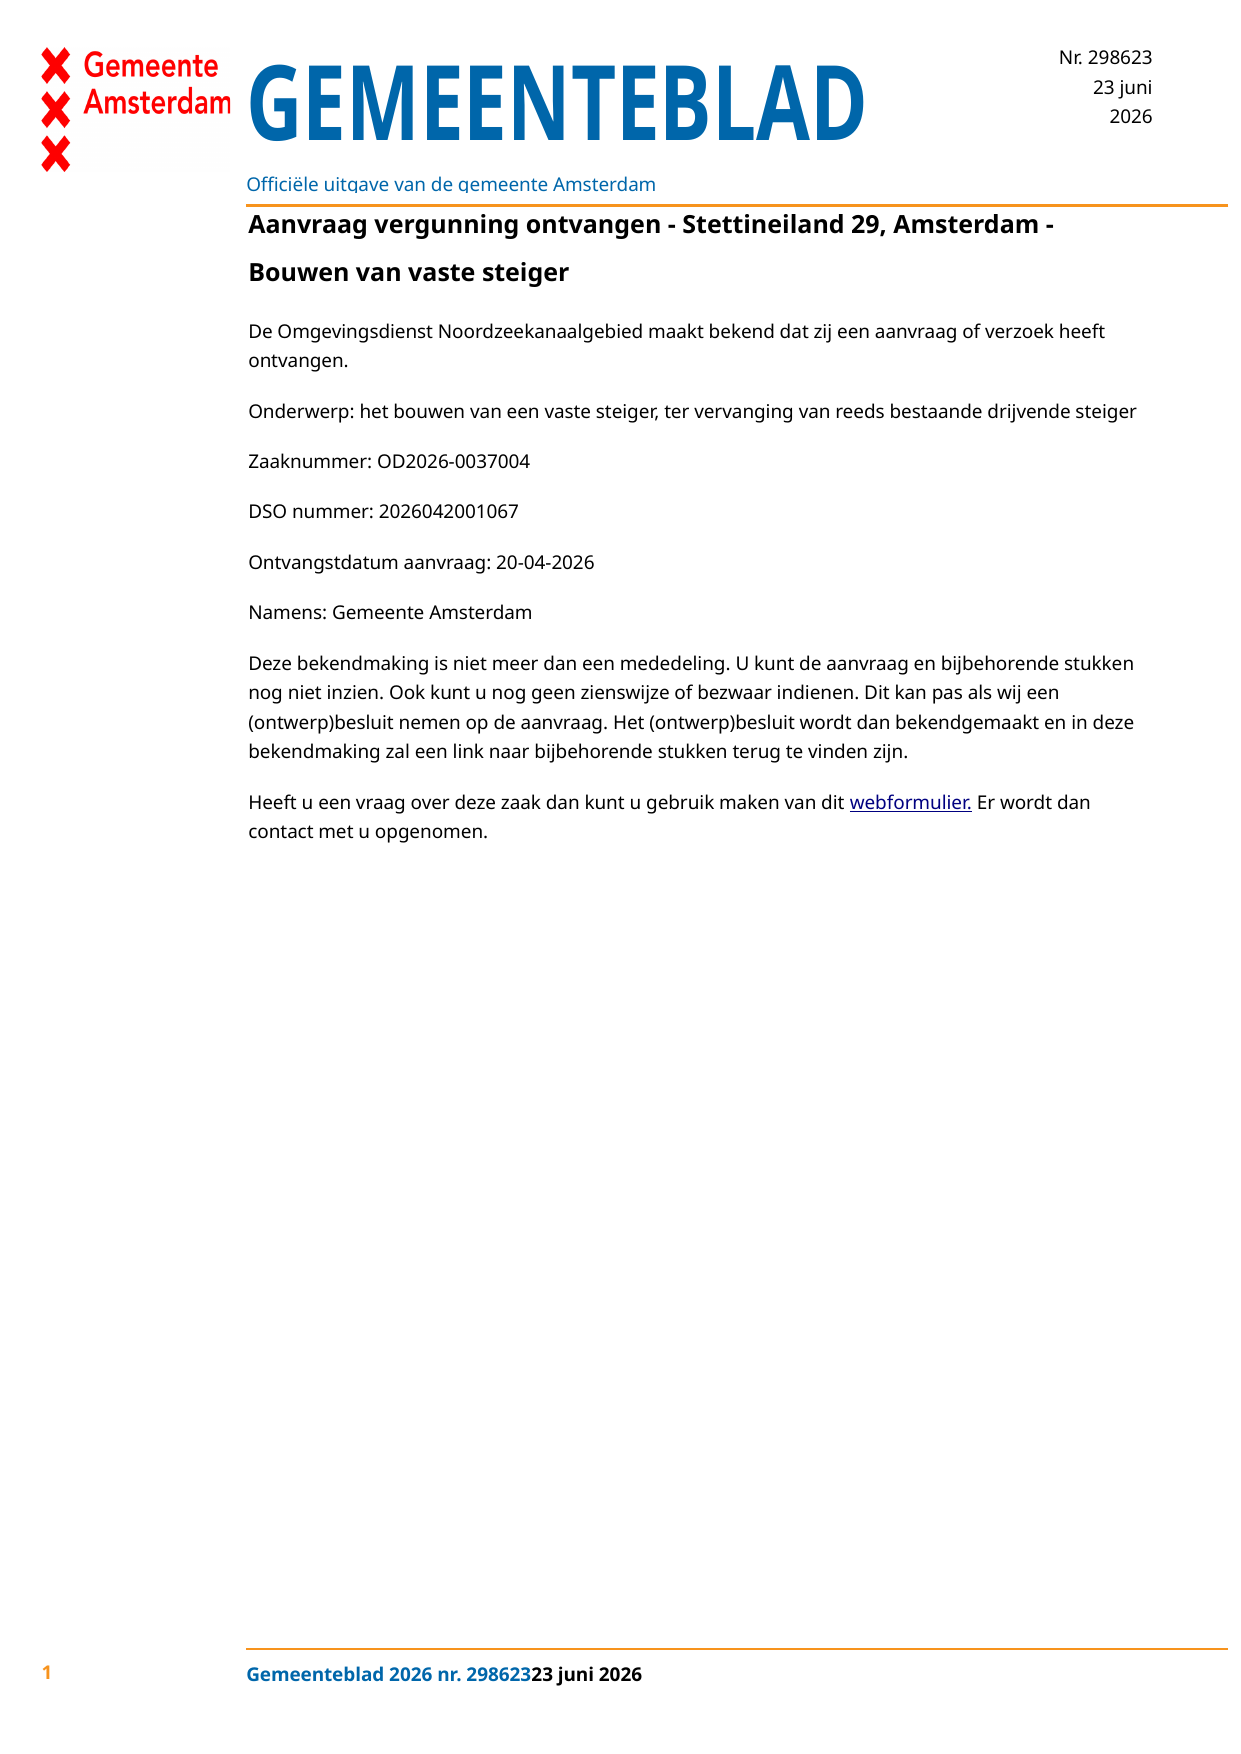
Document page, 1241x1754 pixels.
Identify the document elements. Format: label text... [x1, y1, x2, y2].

text Zaaknummer: OD2026-0037004 [248, 448, 1152, 474]
text Deze bekendmaking is niet meer dan een mededeling. U kunt de aanvraag en bijbehorende stukken nog niet inzien. Ook kunt u nog geen zienswijze of bezwaar indienen. Dit kan pas als wij een (ontwerp)besluit nemen op de aanvraag. Het (ontwerp)besluit wordt dan bekendgemaakt en in deze bekendmaking zal een link naar bijbehorende stukken terug te vinden zijn. [248, 650, 1152, 764]
text Ontvangstdatum aanvraag: 20-04-2026 [248, 549, 1152, 575]
text Aanvraag vergunning ontvangen - Stettineiland 29, Amsterdam - Bouwen van vaste steiger [248, 207, 1152, 288]
text DSO nummer: 2026042001067 [248, 499, 1152, 524]
picture [41, 47, 231, 172]
text Heeft u een vraag over deze zaak dan kunt u gebruik maken van dit webformulier. Er wordt dan contact met u opgenomen. [248, 789, 1152, 844]
text De Omgevingsdienst Noordzeekanaalgebied maakt bekend dat zij een aanvraag of verzoek heeft ontvangen. [248, 318, 1152, 373]
text Onderwerp: het bouwen van een vaste steiger, ter vervanging van reeds bestaande drijvende steiger [248, 398, 1152, 424]
text Namens: Gemeente Amsterdam [248, 599, 1152, 625]
